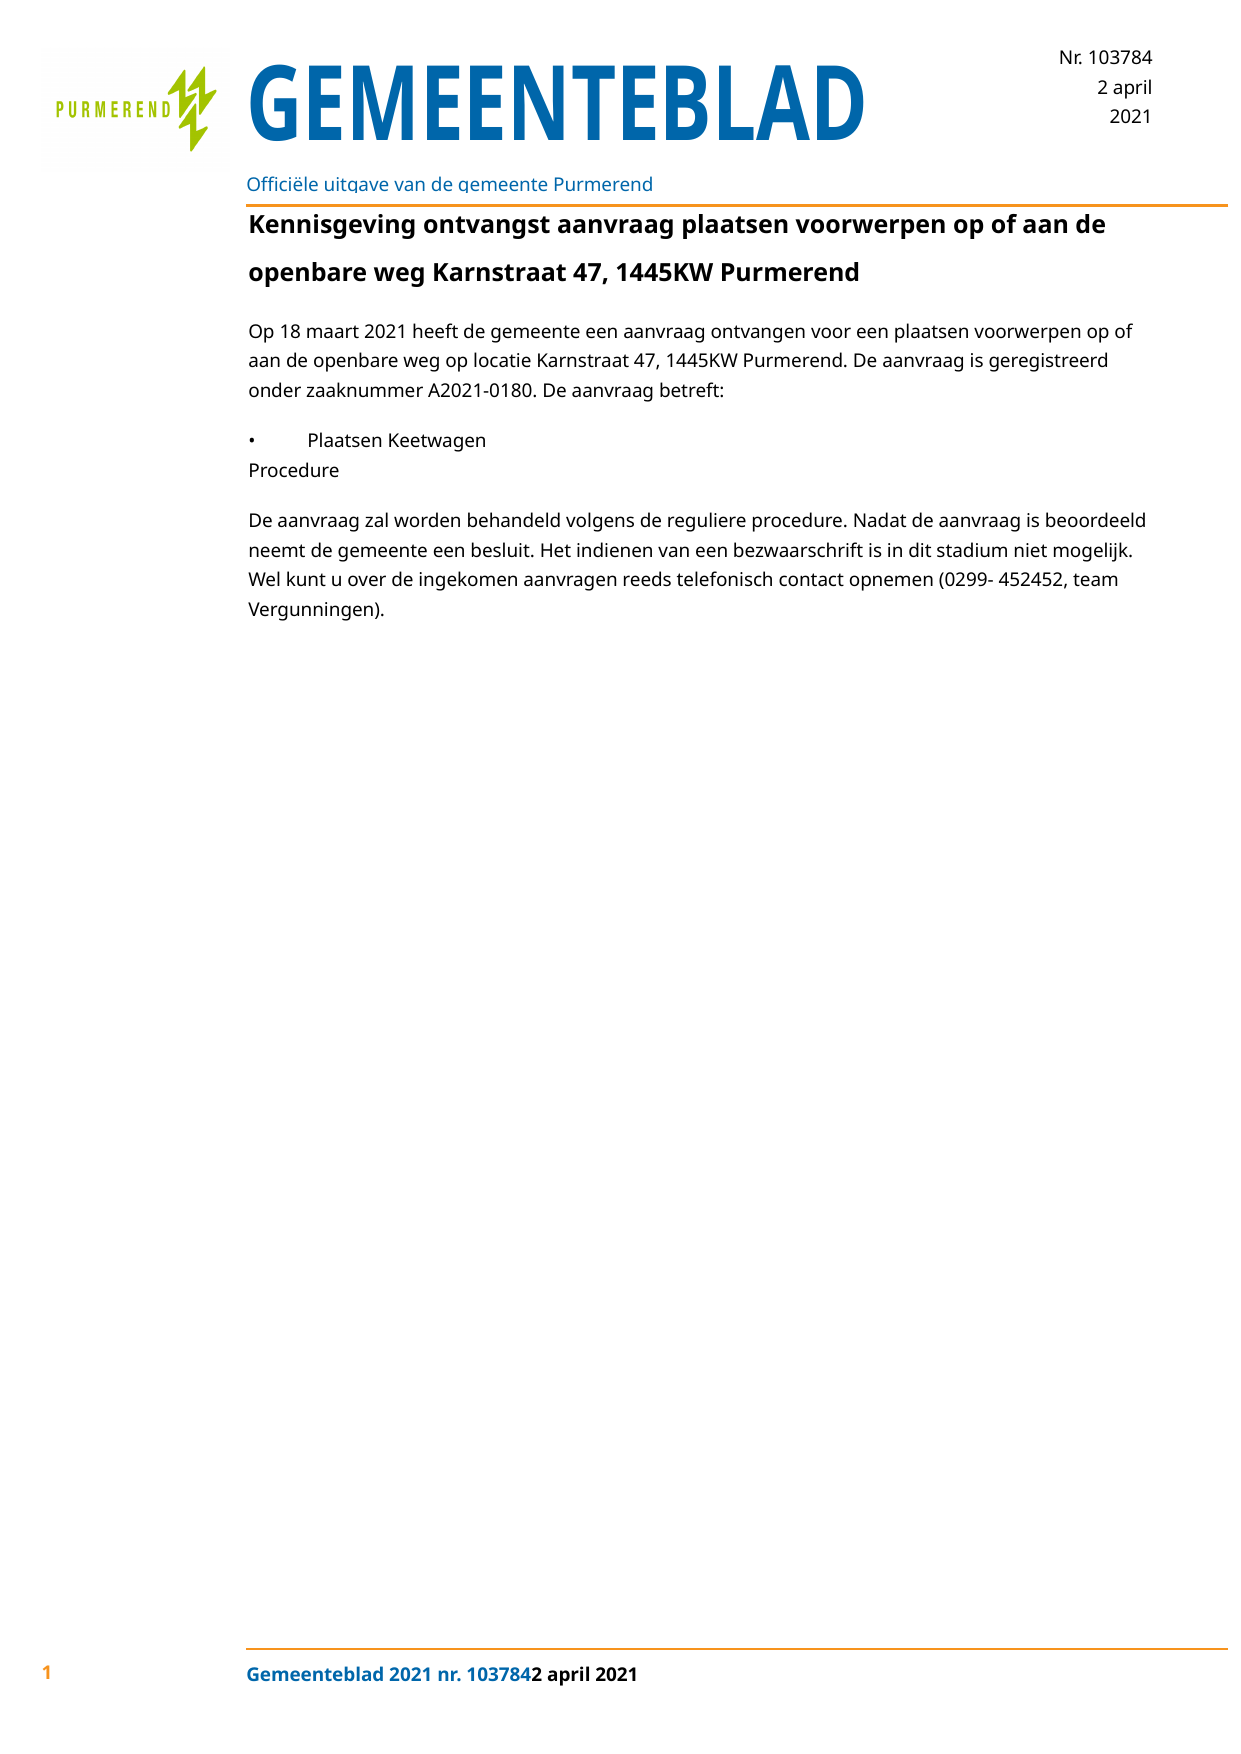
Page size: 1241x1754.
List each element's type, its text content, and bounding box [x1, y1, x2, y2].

list Plaatsen Keetwagen [248, 427, 1152, 453]
text De aanvraag zal worden behandeld volgens de reguliere procedure. Nadat de aanvraag is beoordeeld neemt de gemeente een besluit. Het indienen van een bezwaarschrift is in dit stadium niet mogelijk. Wel kunt u over de ingekomen aanvragen reeds telefonisch contact opnemen (0299- 452452, team Vergunningen). [248, 507, 1152, 622]
text Kennisgeving ontvangst aanvraag plaatsen voorwerpen op of aan de openbare weg Karnstraat 47, 1445KW Purmerend [248, 207, 1152, 288]
text Op 18 maart 2021 heeft de gemeente een aanvraag ontvangen voor een plaatsen voorwerpen op of aan de openbare weg op locatie Karnstraat 47, 1445KW Purmerend. De aanvraag is geregistreerd onder zaaknummer A2021-0180. De aanvraag betreft: [248, 318, 1152, 403]
picture [41, 47, 231, 172]
text Procedure [248, 457, 1152, 483]
